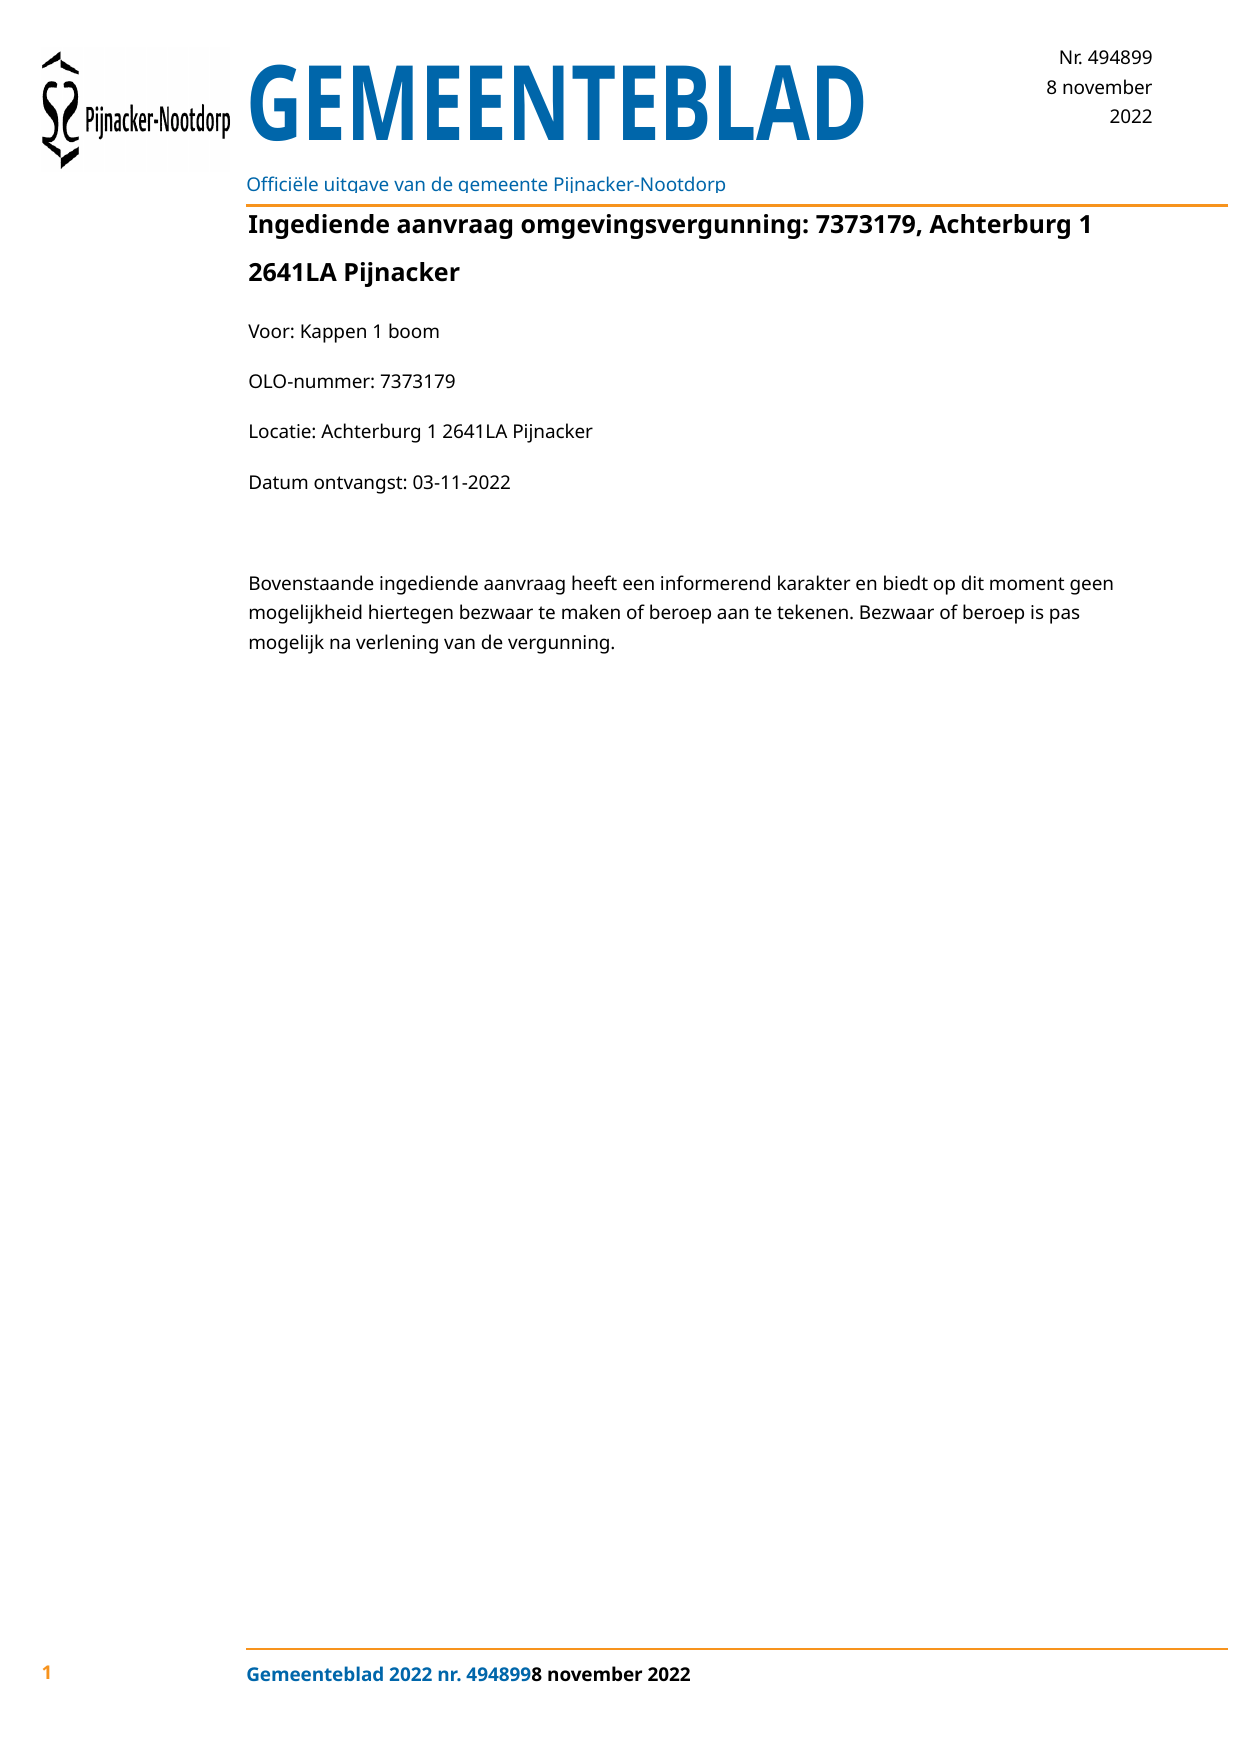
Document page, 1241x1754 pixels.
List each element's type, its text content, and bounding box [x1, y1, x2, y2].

text Ingediende aanvraag omgevingsvergunning: 7373179, Achterburg 1 2641LA Pijnacker [248, 207, 1152, 288]
text Datum ontvangst: 03-11-2022 [248, 469, 1152, 495]
picture [41, 47, 231, 172]
text OLO-nummer: 7373179 [248, 368, 1152, 394]
text Bovenstaande ingediende aanvraag heeft een informerend karakter en biedt op dit moment geen mogelijkheid hiertegen bezwaar te maken of beroep aan te tekenen. Bezwaar of beroep is pas mogelijk na verlening van de vergunning. [248, 570, 1152, 655]
text Voor: Kappen 1 boom [248, 318, 1152, 344]
text Locatie: Achterburg 1 2641LA Pijnacker [248, 419, 1152, 444]
